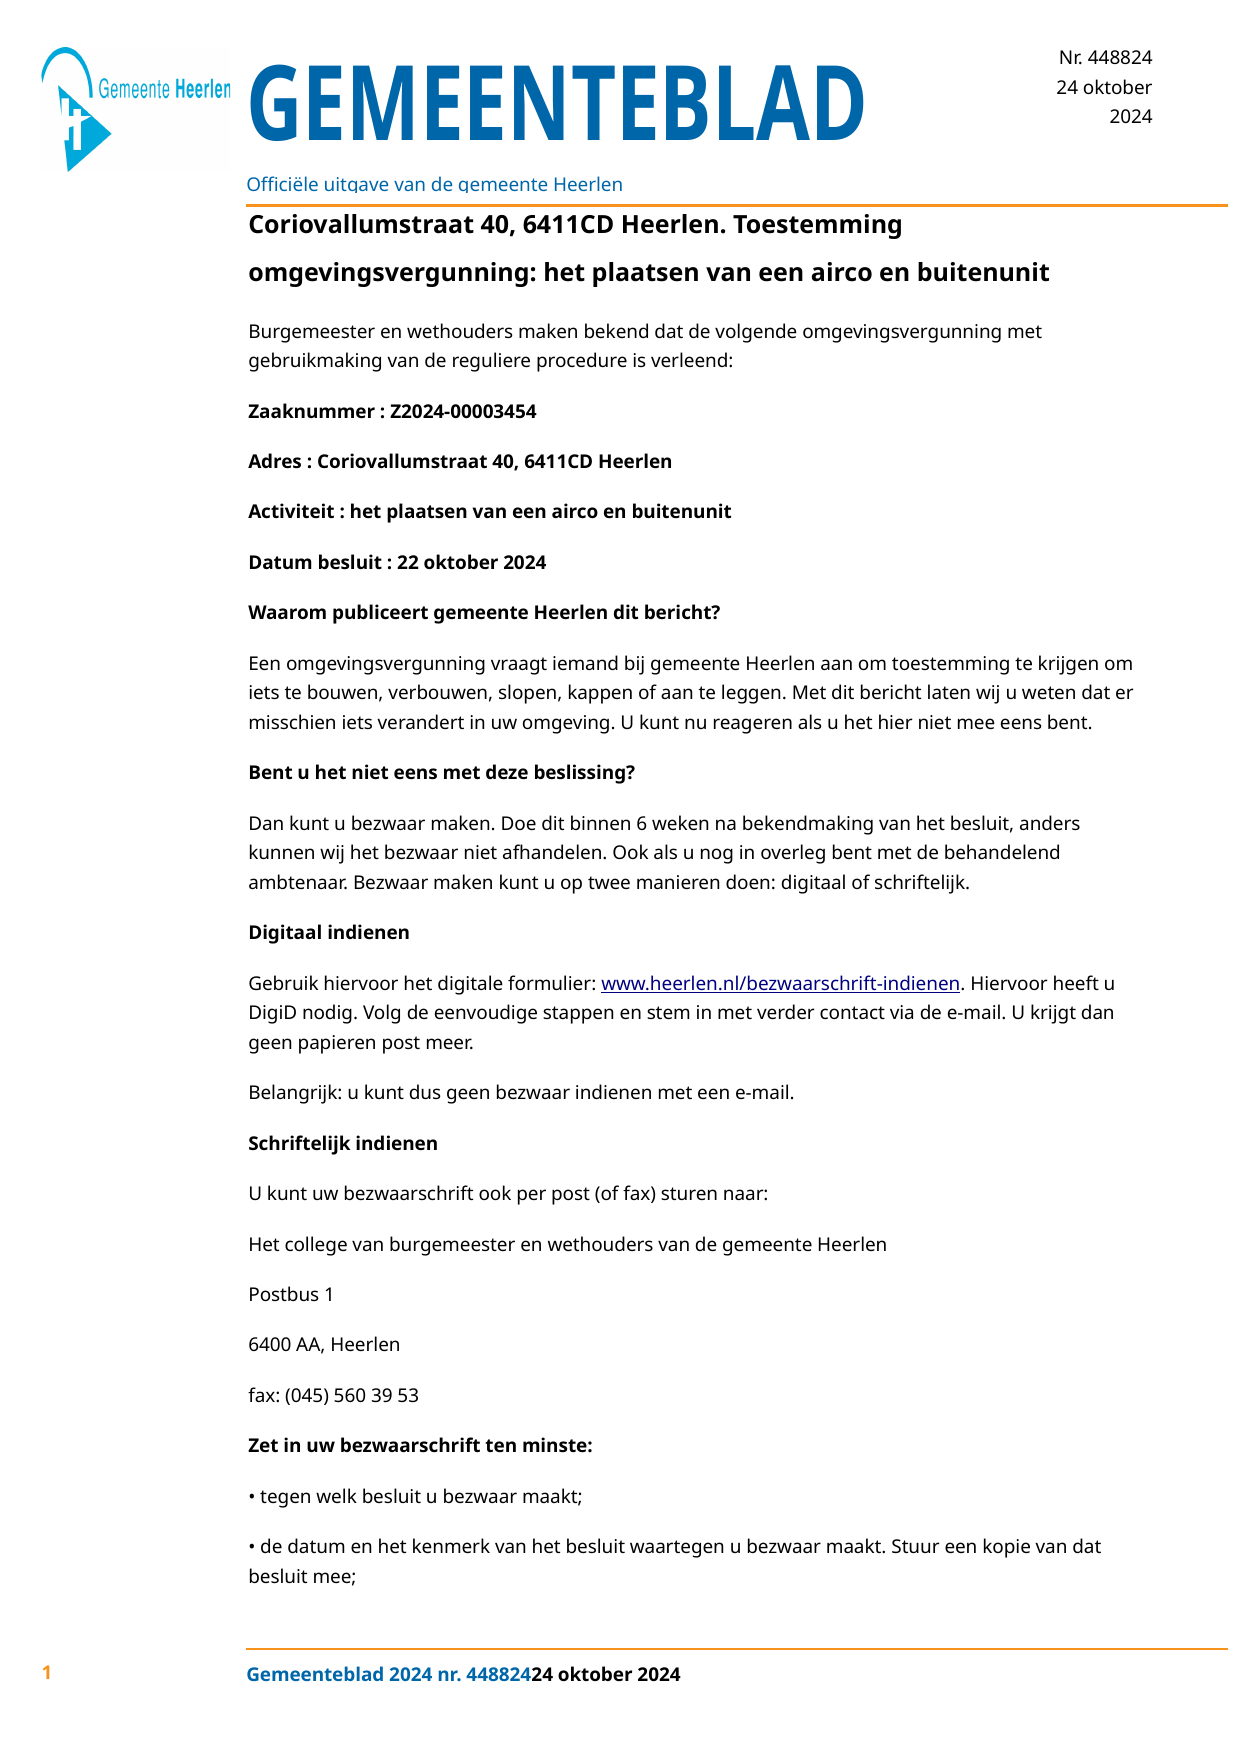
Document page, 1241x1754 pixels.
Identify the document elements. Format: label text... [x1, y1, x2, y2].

text Waarom publiceert gemeente Heerlen dit bericht? [248, 599, 1152, 625]
text Postbus 1 [248, 1281, 1152, 1307]
text Gebruik hiervoor het digitale formulier: www.heerlen.nl/bezwaarschrift-indienen. Hiervoor heeft u DigiD nodig. Volg de eenvoudige stappen en stem in met verder contact via de e-mail. U krijgt dan geen papieren post meer. [248, 970, 1152, 1055]
text Het college van burgemeester en wethouders van de gemeente Heerlen [248, 1231, 1152, 1257]
text Belangrijk: u kunt dus geen bezwaar indienen met een e-mail. [248, 1079, 1152, 1105]
text Adres : Coriovallumstraat 40, 6411CD Heerlen [248, 448, 1152, 474]
text Activiteit : het plaatsen van een airco en buitenunit [248, 499, 1152, 524]
text Burgemeester en wethouders maken bekend dat de volgende omgevingsvergunning met gebruikmaking van de reguliere procedure is verleend: [248, 318, 1152, 373]
text Schriftelijk indienen [248, 1130, 1152, 1156]
text Datum besluit : 22 oktober 2024 [248, 549, 1152, 575]
text Zet in uw bezwaarschrift ten minste: [248, 1432, 1152, 1458]
text • de datum en het kenmerk van het besluit waartegen u bezwaar maakt. Stuur een kopie van dat besluit mee; [248, 1533, 1152, 1589]
text Een omgevingsvergunning vraagt iemand bij gemeente Heerlen aan om toestemming te krijgen om iets te bouwen, verbouwen, slopen, kappen of aan te leggen. Met dit bericht laten wij u weten dat er misschien iets verandert in uw omgeving. U kunt nu reageren als u het hier niet mee eens bent. [248, 650, 1152, 735]
picture [41, 47, 231, 172]
picture [41, 47, 59, 70]
text • tegen welk besluit u bezwaar maakt; [248, 1483, 1152, 1509]
text fax: (045) 560 39 53 [248, 1382, 1152, 1408]
text U kunt uw bezwaarschrift ook per post (of fax) sturen naar: [248, 1180, 1152, 1206]
text Coriovallumstraat 40, 6411CD Heerlen. Toestemming omgevingsvergunning: het plaatsen van een airco en buitenunit [248, 207, 1152, 288]
text Digitaal indienen [248, 919, 1152, 945]
text Zaaknummer : Z2024-00003454 [248, 398, 1152, 424]
text Bent u het niet eens met deze beslissing? [248, 759, 1152, 785]
text 6400 AA, Heerlen [248, 1332, 1152, 1357]
text Dan kunt u bezwaar maken. Doe dit binnen 6 weken na bekendmaking van het besluit, anders kunnen wij het bezwaar niet afhandelen. Ook als u nog in overleg bent met de behandelend ambtenaar. Bezwaar maken kunt u op twee manieren doen: digitaal of schriftelijk. [248, 810, 1152, 895]
